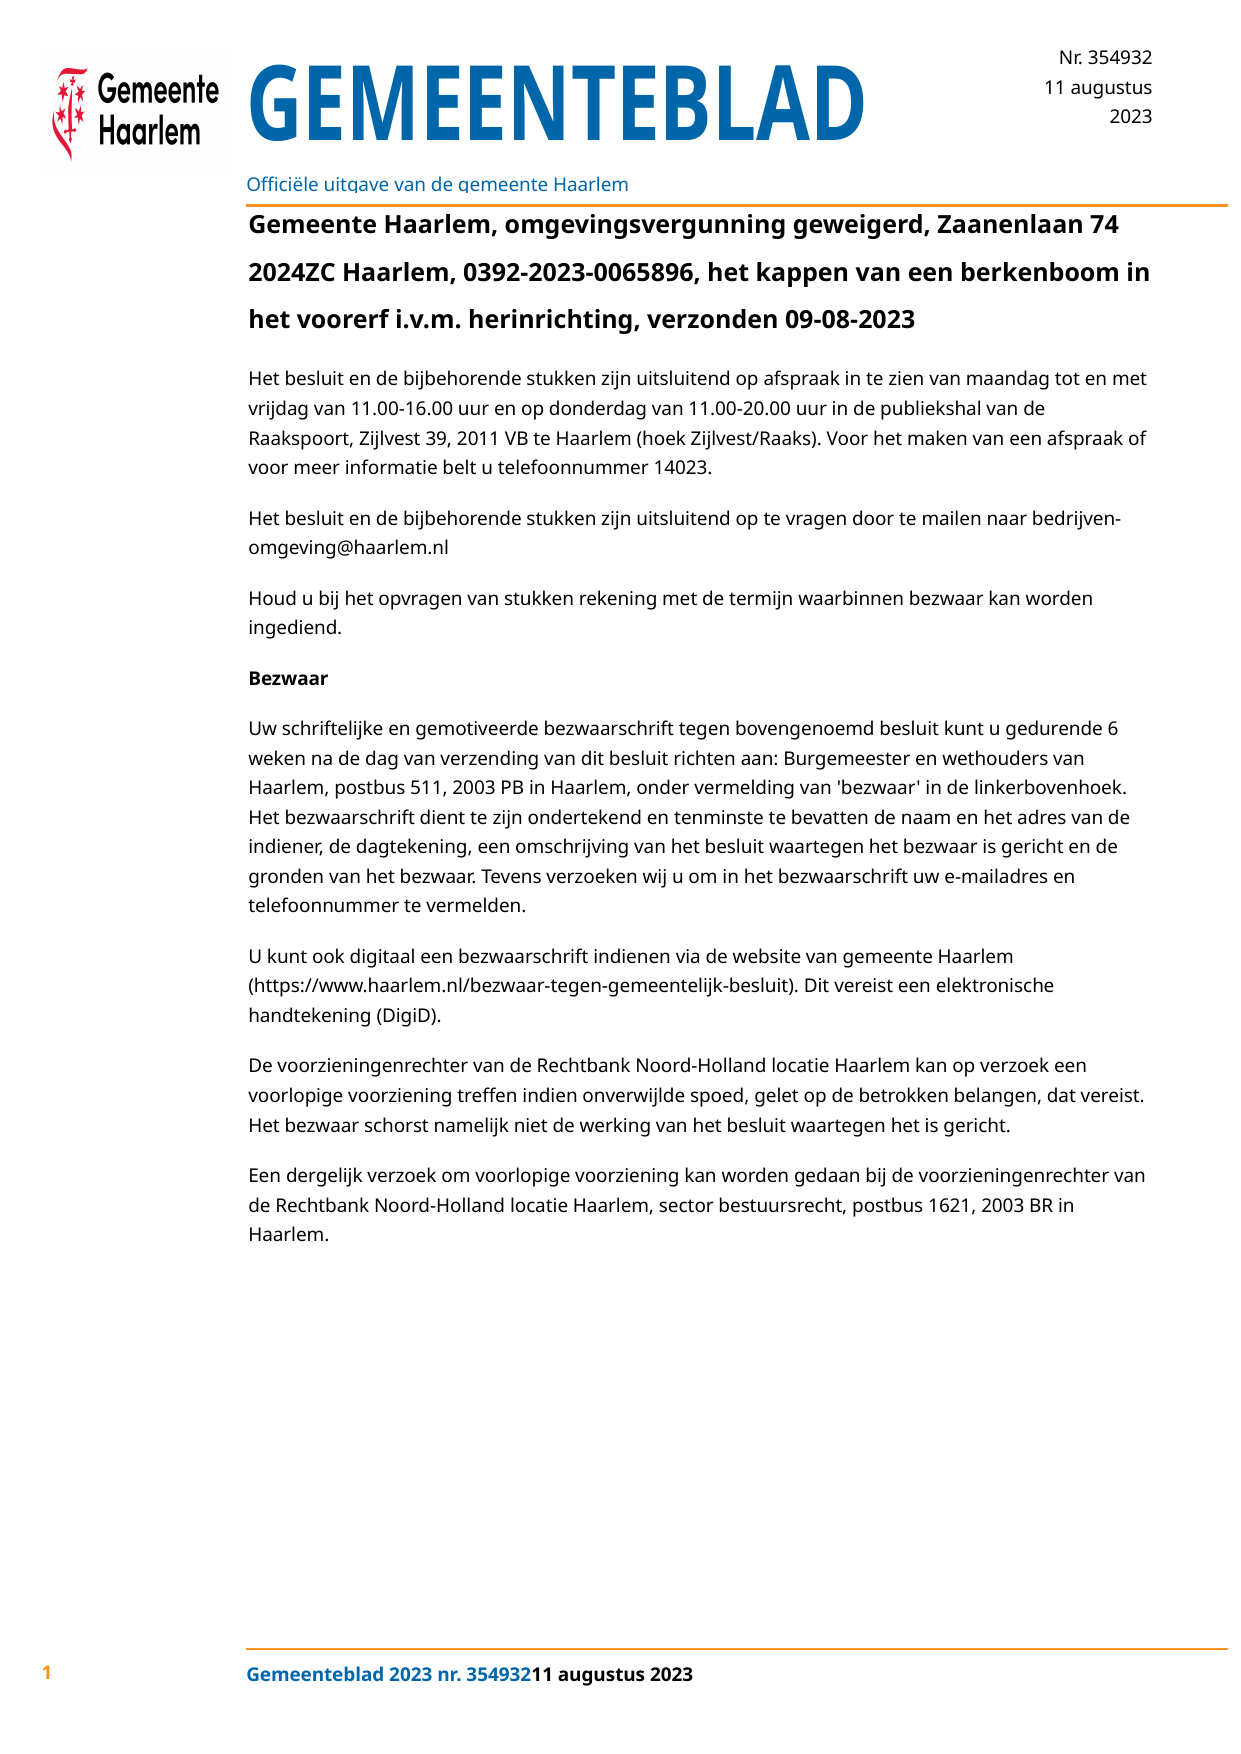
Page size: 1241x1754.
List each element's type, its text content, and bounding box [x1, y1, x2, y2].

text Het besluit en de bijbehorende stukken zijn uitsluitend op afspraak in te zien van maandag tot en met vrijdag van 11.00-16.00 uur en op donderdag van 11.00-20.00 uur in de publiekshal van de Raakspoort, Zijlvest 39, 2011 VB te Haarlem (hoek Zijlvest/Raaks). Voor het maken van een afspraak of voor meer informatie belt u telefoonnummer 14023. [248, 366, 1152, 480]
text Gemeente Haarlem, omgevingsvergunning geweigerd, Zaanenlaan 74 2024ZC Haarlem, 0392-2023-0065896, het kappen van een berkenboom in het voorerf i.v.m. herinrichting, verzonden 09-08-2023 [248, 207, 1152, 336]
picture [41, 47, 231, 172]
text Houd u bij het opvragen van stukken rekening met de termijn waarbinnen bezwaar kan worden ingediend. [248, 585, 1152, 640]
text Bezwaar [248, 665, 1152, 690]
text Het besluit en de bijbehorende stukken zijn uitsluitend op te vragen door te mailen naar bedrijven-omgeving@haarlem.nl [248, 505, 1152, 560]
text Uw schriftelijke en gemotiveerde bezwaarschrift tegen bovengenoemd besluit kunt u gedurende 6 weken na de dag van verzending van dit besluit richten aan: Burgemeester en wethouders van Haarlem, postbus 511, 2003 PB in Haarlem, onder vermelding van 'bezwaar' in de linkerbovenhoek. Het bezwaarschrift dient te zijn ondertekend en tenminste te bevatten de naam en het adres van de indiener, de dagtekening, een omschrijving van het besluit waartegen het bezwaar is gericht en de gronden van het bezwaar. Tevens verzoeken wij u om in het bezwaarschrift uw e-mailadres en telefoonnummer te vermelden. [248, 715, 1152, 918]
text U kunt ook digitaal een bezwaarschrift indienen via de website van gemeente Haarlem (https://www.haarlem.nl/bezwaar-tegen-gemeentelijk-besluit). Dit vereist een elektronische handtekening (DigiD). [248, 943, 1152, 1028]
text Een dergelijk verzoek om voorlopige voorziening kan worden gedaan bij de voorzieningenrechter van de Rechtbank Noord-Holland locatie Haarlem, sector bestuursrecht, postbus 1621, 2003 BR in Haarlem. [248, 1162, 1152, 1247]
text De voorzieningenrechter van de Rechtbank Noord-Holland locatie Haarlem kan op verzoek een voorlopige voorziening treffen indien onverwijlde spoed, gelet op de betrokken belangen, dat vereist. Het bezwaar schorst namelijk niet de werking van het besluit waartegen het is gericht. [248, 1053, 1152, 1137]
